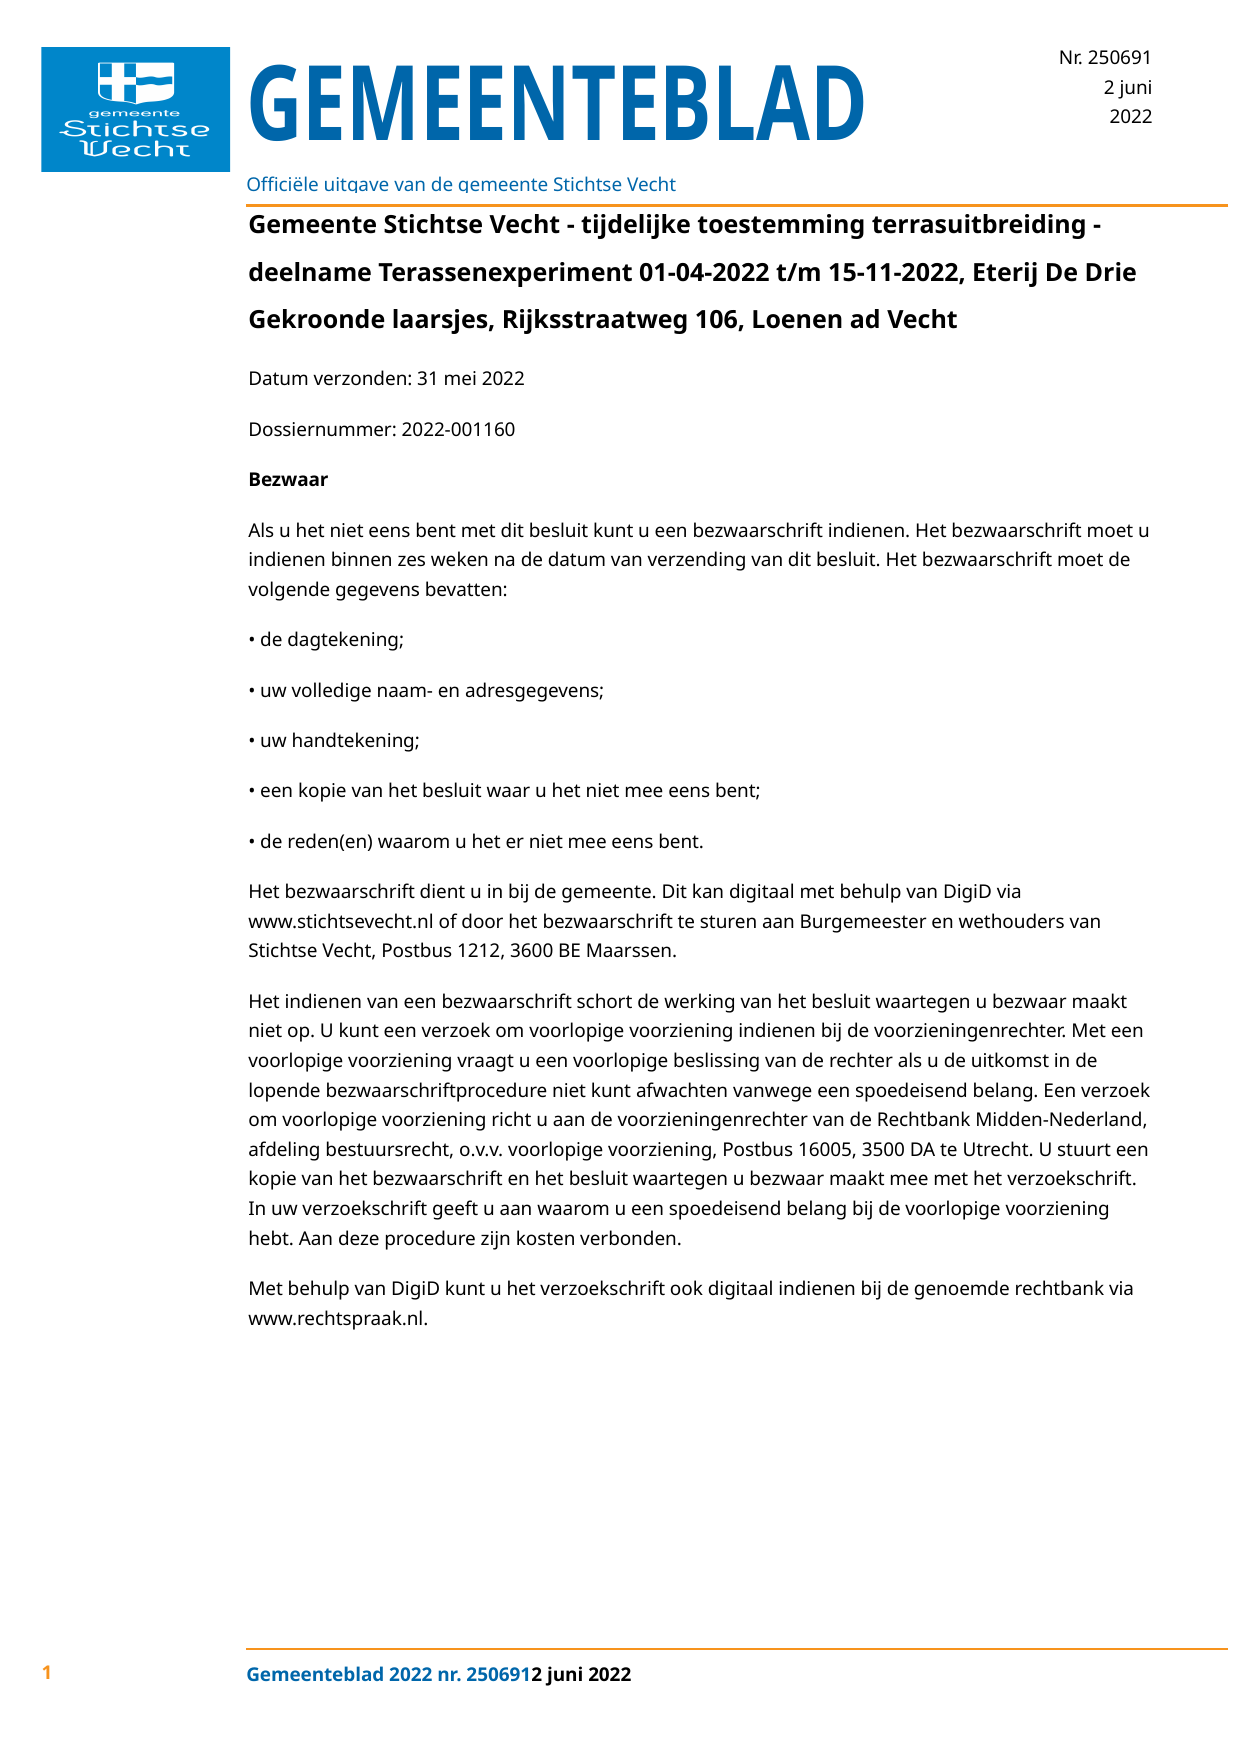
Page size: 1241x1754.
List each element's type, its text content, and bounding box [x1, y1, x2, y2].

text Bezwaar [248, 466, 1152, 492]
text Datum verzonden: 31 mei 2022 [248, 366, 1152, 391]
text Met behulp van DigiD kunt u het verzoekschrift ook digitaal indienen bij de genoemde rechtbank via www.rechtspraak.nl. [248, 1275, 1152, 1330]
text • de dagtekening; [248, 626, 1152, 652]
text Gemeente Stichtse Vecht - tijdelijke toestemming terrasuitbreiding - deelname Terassenexperiment 01-04-2022 t/m 15-11-2022, Eterij De Drie Gekroonde laarsjes, Rijksstraatweg 106, Loenen ad Vecht [248, 207, 1152, 336]
text • uw volledige naam- en adresgegevens; [248, 677, 1152, 702]
text Het indienen van een bezwaarschrift schort de werking van het besluit waartegen u bezwaar maakt niet op. U kunt een verzoek om voorlopige voorziening indienen bij de voorzieningenrechter. Met een voorlopige voorziening vraagt u een voorlopige beslissing van de rechter als u de uitkomst in de lopende bezwaarschriftprocedure niet kunt afwachten vanwege een spoedeisend belang. Een verzoek om voorlopige voorziening richt u aan de voorzieningenrechter van de Rechtbank Midden-Nederland, afdeling bestuursrecht, o.v.v. voorlopige voorziening, Postbus 16005, 3500 DA te Utrecht. U stuurt een kopie van het bezwaarschrift en het besluit waartegen u bezwaar maakt mee met het verzoekschrift. In uw verzoekschrift geeft u aan waarom u een spoedeisend belang bij de voorlopige voorziening hebt. Aan deze procedure zijn kosten verbonden. [248, 988, 1152, 1250]
text Dossiernummer: 2022-001160 [248, 416, 1152, 442]
text Als u het niet eens bent met dit besluit kunt u een bezwaarschrift indienen. Het bezwaarschrift moet u indienen binnen zes weken na de datum van verzending van dit besluit. Het bezwaarschrift moet de volgende gegevens bevatten: [248, 517, 1152, 602]
text • de reden(en) waarom u het er niet mee eens bent. [248, 828, 1152, 854]
picture [99, 63, 135, 101]
text Het bezwaarschrift dient u in bij de gemeente. Dit kan digitaal met behulp van DigiD via www.stichtsevecht.nl of door het bezwaarschrift te sturen aan Burgemeester en wethouders van Stichtse Vecht, Postbus 1212, 3600 BE Maarssen. [248, 878, 1152, 963]
text • uw handtekening; [248, 727, 1152, 753]
picture [137, 63, 174, 103]
text • een kopie van het besluit waar u het niet mee eens bent; [248, 778, 1152, 803]
